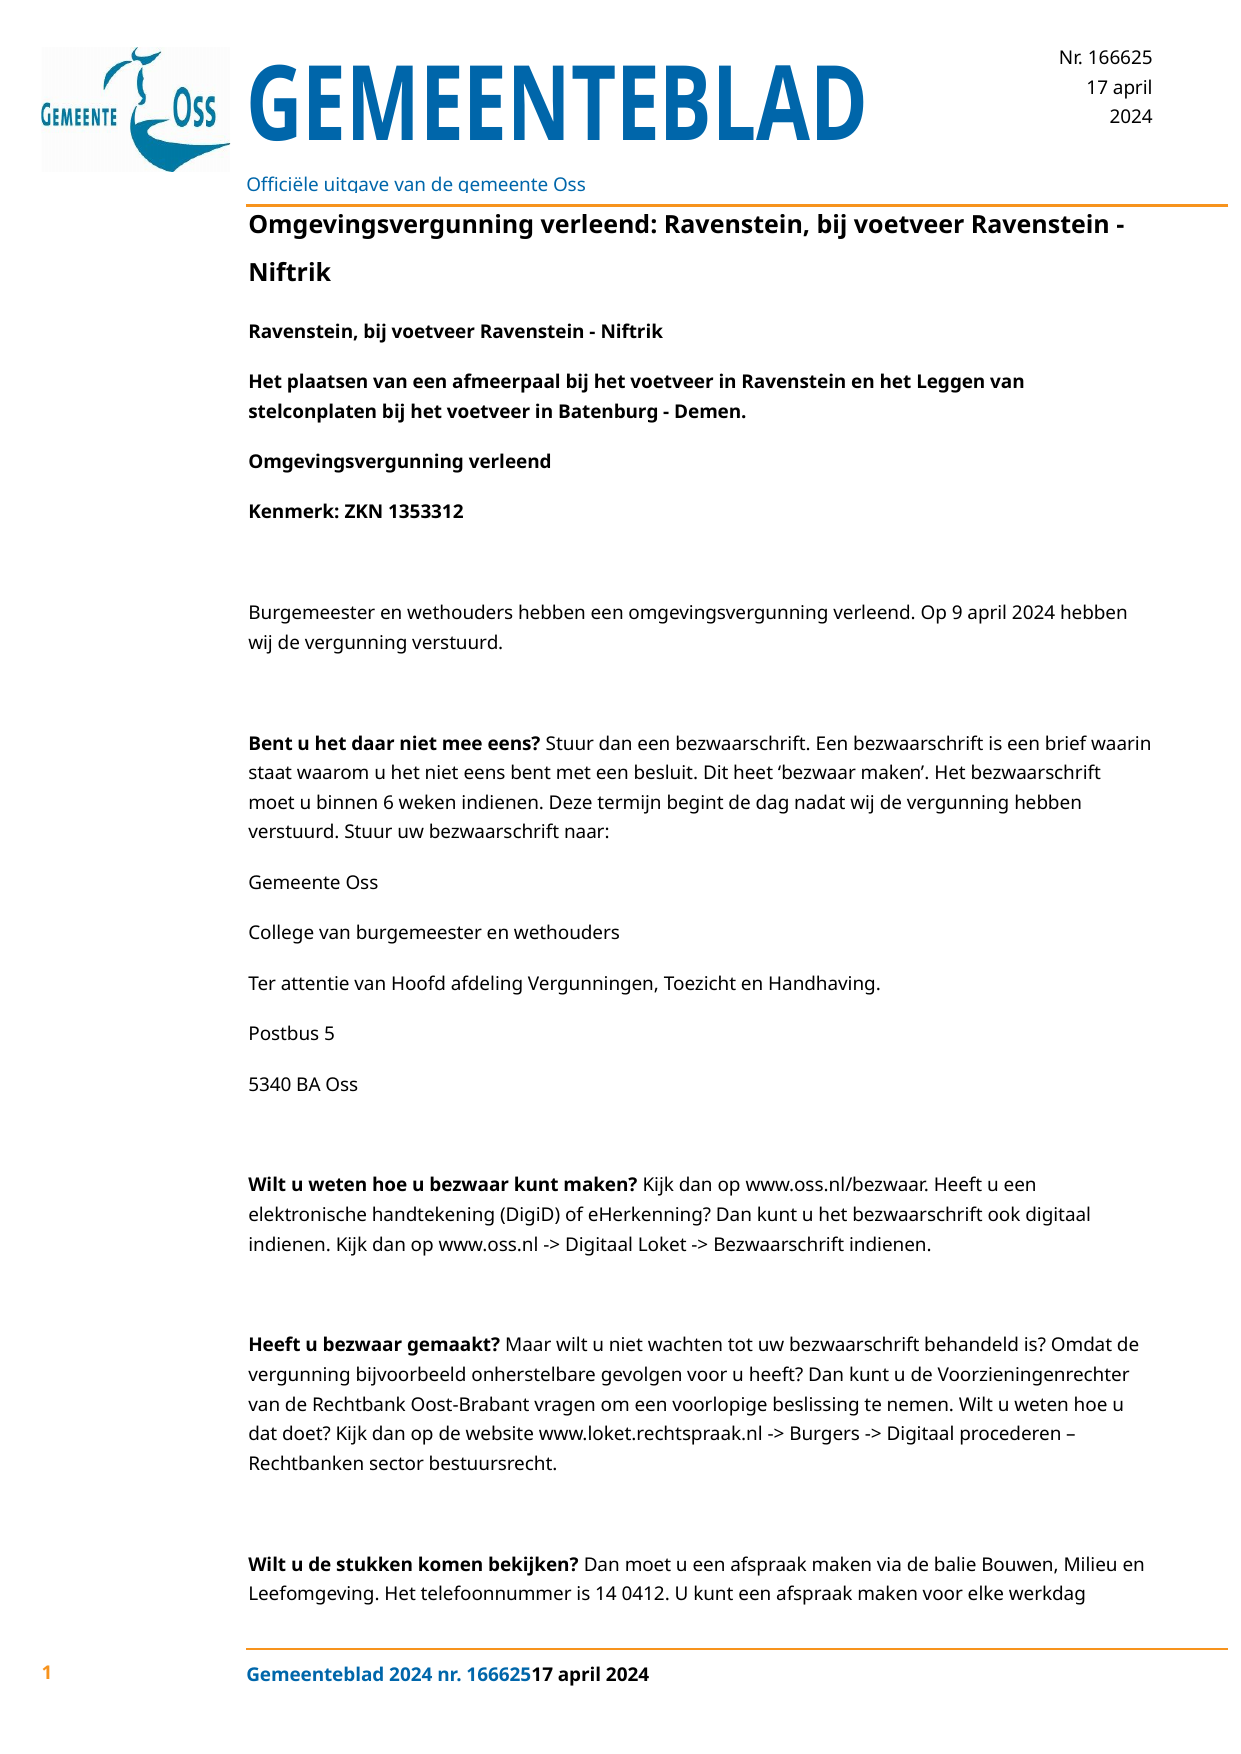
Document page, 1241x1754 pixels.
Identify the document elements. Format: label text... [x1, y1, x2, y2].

text Kenmerk: ZKN 1353312 [248, 499, 1152, 524]
text Gemeente Oss [248, 869, 1152, 895]
text Wilt u de stukken komen bekijken? Dan moet u een afspraak maken via de balie Bouwen, Milieu en Leefomgeving. Het telefoonnummer is 14 0412. U kunt een afspraak maken voor elke werkdag [248, 1551, 1152, 1606]
text College van burgemeester en wethouders [248, 919, 1152, 945]
text Burgemeester en wethouders hebben een omgevingsvergunning verleend. Op 9 april 2024 hebben wij de vergunning verstuurd. [248, 599, 1152, 655]
text Bent u het daar niet mee eens? Stuur dan een bezwaarschrift. Een bezwaarschrift is een brief waarin staat waarom u het niet eens bent met een besluit. Dit heet ‘bezwaar maken’. Het bezwaarschrift moet u binnen 6 weken indienen. Deze termijn begint de dag nadat wij de vergunning hebben verstuurd. Stuur uw bezwaarschrift naar: [248, 730, 1152, 844]
text Ter attentie van Hoofd afdeling Vergunningen, Toezicht en Handhaving. [248, 970, 1152, 996]
text 5340 BA Oss [248, 1071, 1152, 1097]
text Postbus 5 [248, 1020, 1152, 1046]
text Omgevingsvergunning verleend: Ravenstein, bij voetveer Ravenstein - Niftrik [248, 207, 1152, 288]
picture [41, 47, 231, 172]
text Het plaatsen van een afmeerpaal bij het voetveer in Ravenstein en het Leggen van stelconplaten bij het voetveer in Batenburg - Demen. [248, 368, 1152, 424]
text Omgevingsvergunning verleend [248, 448, 1152, 474]
text Ravenstein, bij voetveer Ravenstein - Niftrik [248, 318, 1152, 344]
text Wilt u weten hoe u bezwaar kunt maken? Kijk dan op www.oss.nl/bezwaar. Heeft u een elektronische handtekening (DigiD) of eHerkenning? Dan kunt u het bezwaarschrift ook digitaal indienen. Kijk dan op www.oss.nl -> Digitaal Loket -> Bezwaarschrift indienen. [248, 1172, 1152, 1257]
text Heeft u bezwaar gemaakt? Maar wilt u niet wachten tot uw bezwaarschrift behandeld is? Omdat de vergunning bijvoorbeeld onherstelbare gevolgen voor u heeft? Dan kunt u de Voorzieningenrechter van de Rechtbank Oost-Brabant vragen om een voorlopige beslissing te nemen. Wilt u weten hoe u dat doet? Kijk dan op de website www.loket.rechtspraak.nl -> Burgers -> Digitaal procederen – Rechtbanken sector bestuursrecht. [248, 1332, 1152, 1476]
